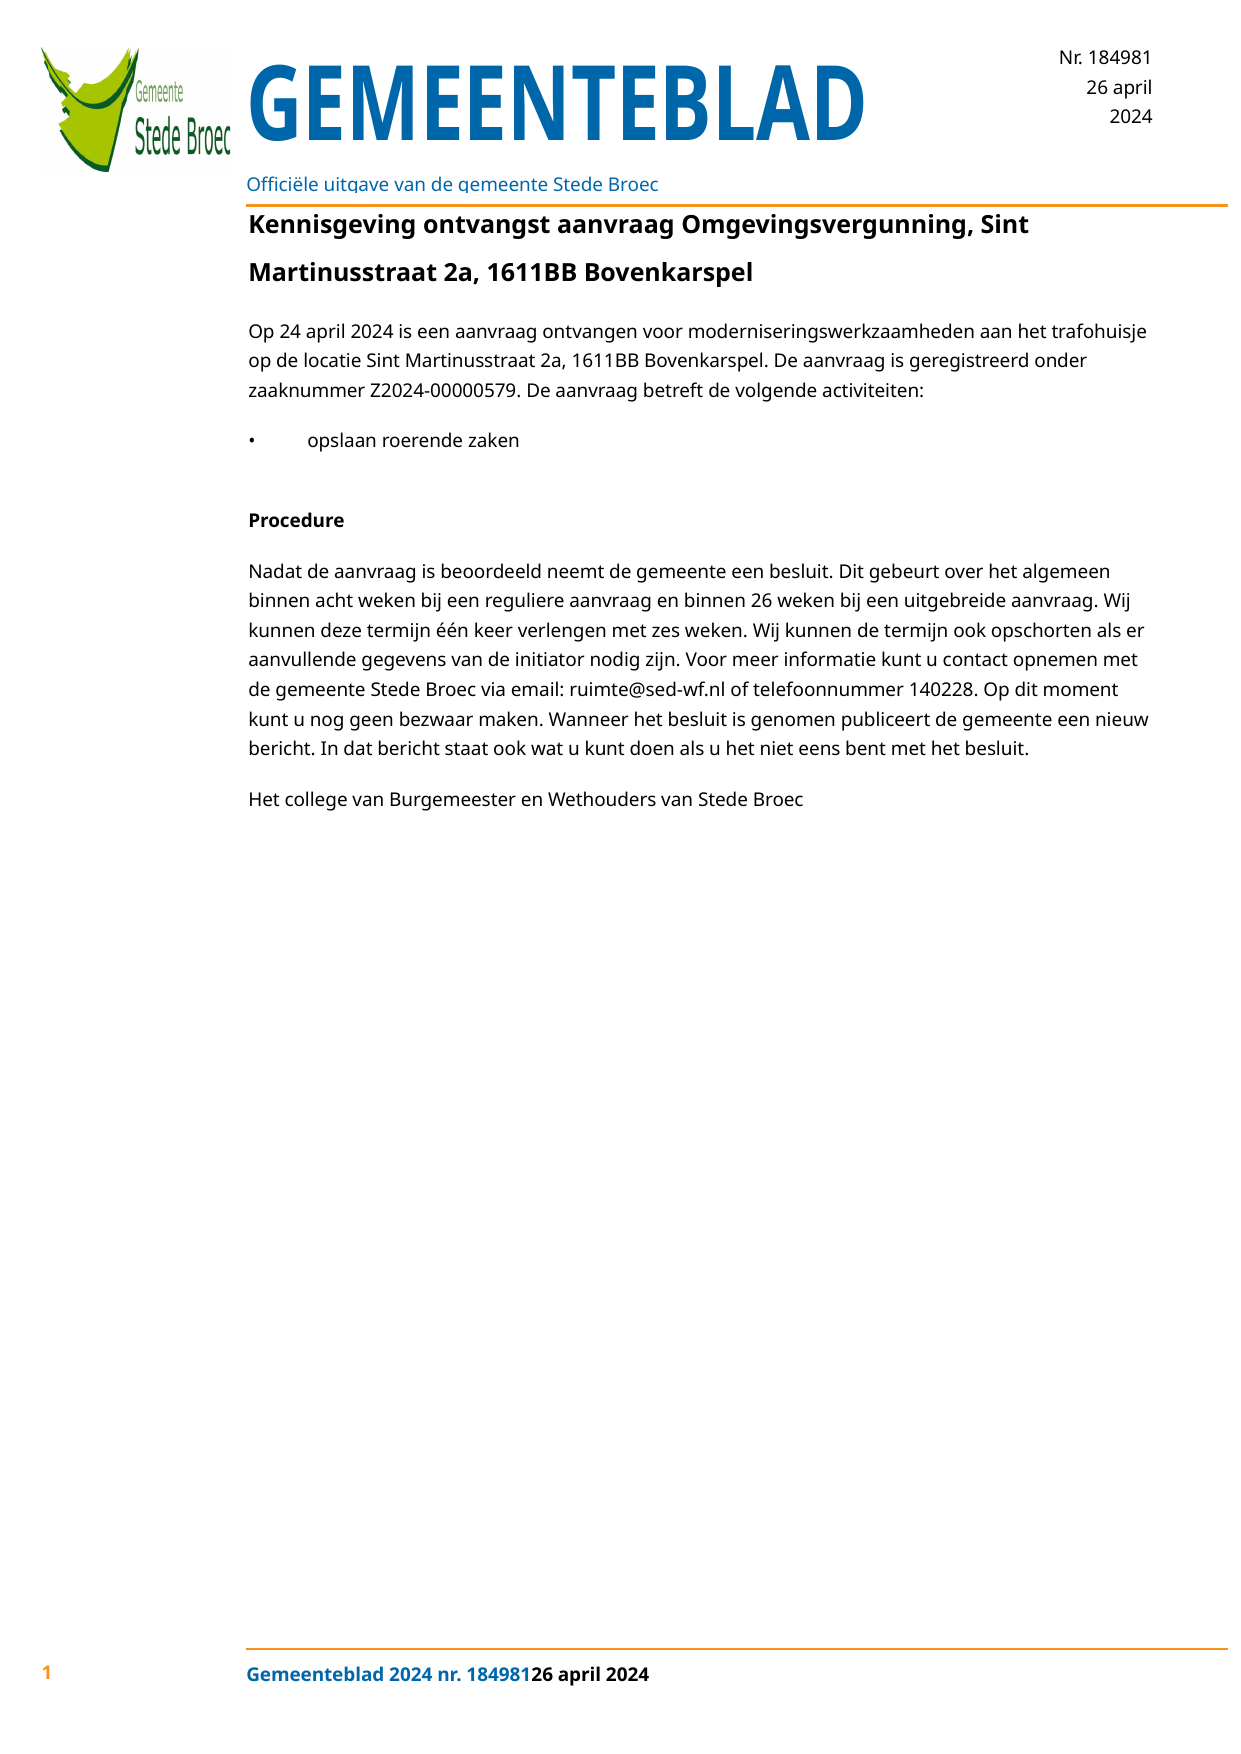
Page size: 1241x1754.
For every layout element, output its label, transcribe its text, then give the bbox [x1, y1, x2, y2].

text Procedure [248, 507, 1152, 533]
text Nadat de aanvraag is beoordeeld neemt de gemeente een besluit. Dit gebeurt over het algemeen binnen acht weken bij een reguliere aanvraag en binnen 26 weken bij een uitgebreide aanvraag. Wij kunnen deze termijn één keer verlengen met zes weken. Wij kunnen de termijn ook opschorten als er aanvullende gegevens van de initiator nodig zijn. Voor meer informatie kunt u contact opnemen met de gemeente Stede Broec via email: ruimte@sed-wf.nl of telefoonnummer 140228. Op dit moment kunt u nog geen bezwaar maken. Wanneer het besluit is genomen publiceert de gemeente een nieuw bericht. In dat bericht staat ook wat u kunt doen als u het niet eens bent met het besluit. [248, 558, 1152, 761]
text Kennisgeving ontvangst aanvraag Omgevingsvergunning, Sint Martinusstraat 2a, 1611BB Bovenkarspel [248, 207, 1152, 288]
picture [41, 47, 231, 172]
text Het college van Burgemeester en Wethouders van Stede Broec [248, 786, 1152, 812]
list opslaan roerende zaken [248, 427, 1152, 453]
text Op 24 april 2024 is een aanvraag ontvangen voor moderniseringswerkzaamheden aan het trafohuisje op de locatie Sint Martinusstraat 2a, 1611BB Bovenkarspel. De aanvraag is geregistreerd onder zaaknummer Z2024-00000579. De aanvraag betreft de volgende activiteiten: [248, 318, 1152, 403]
